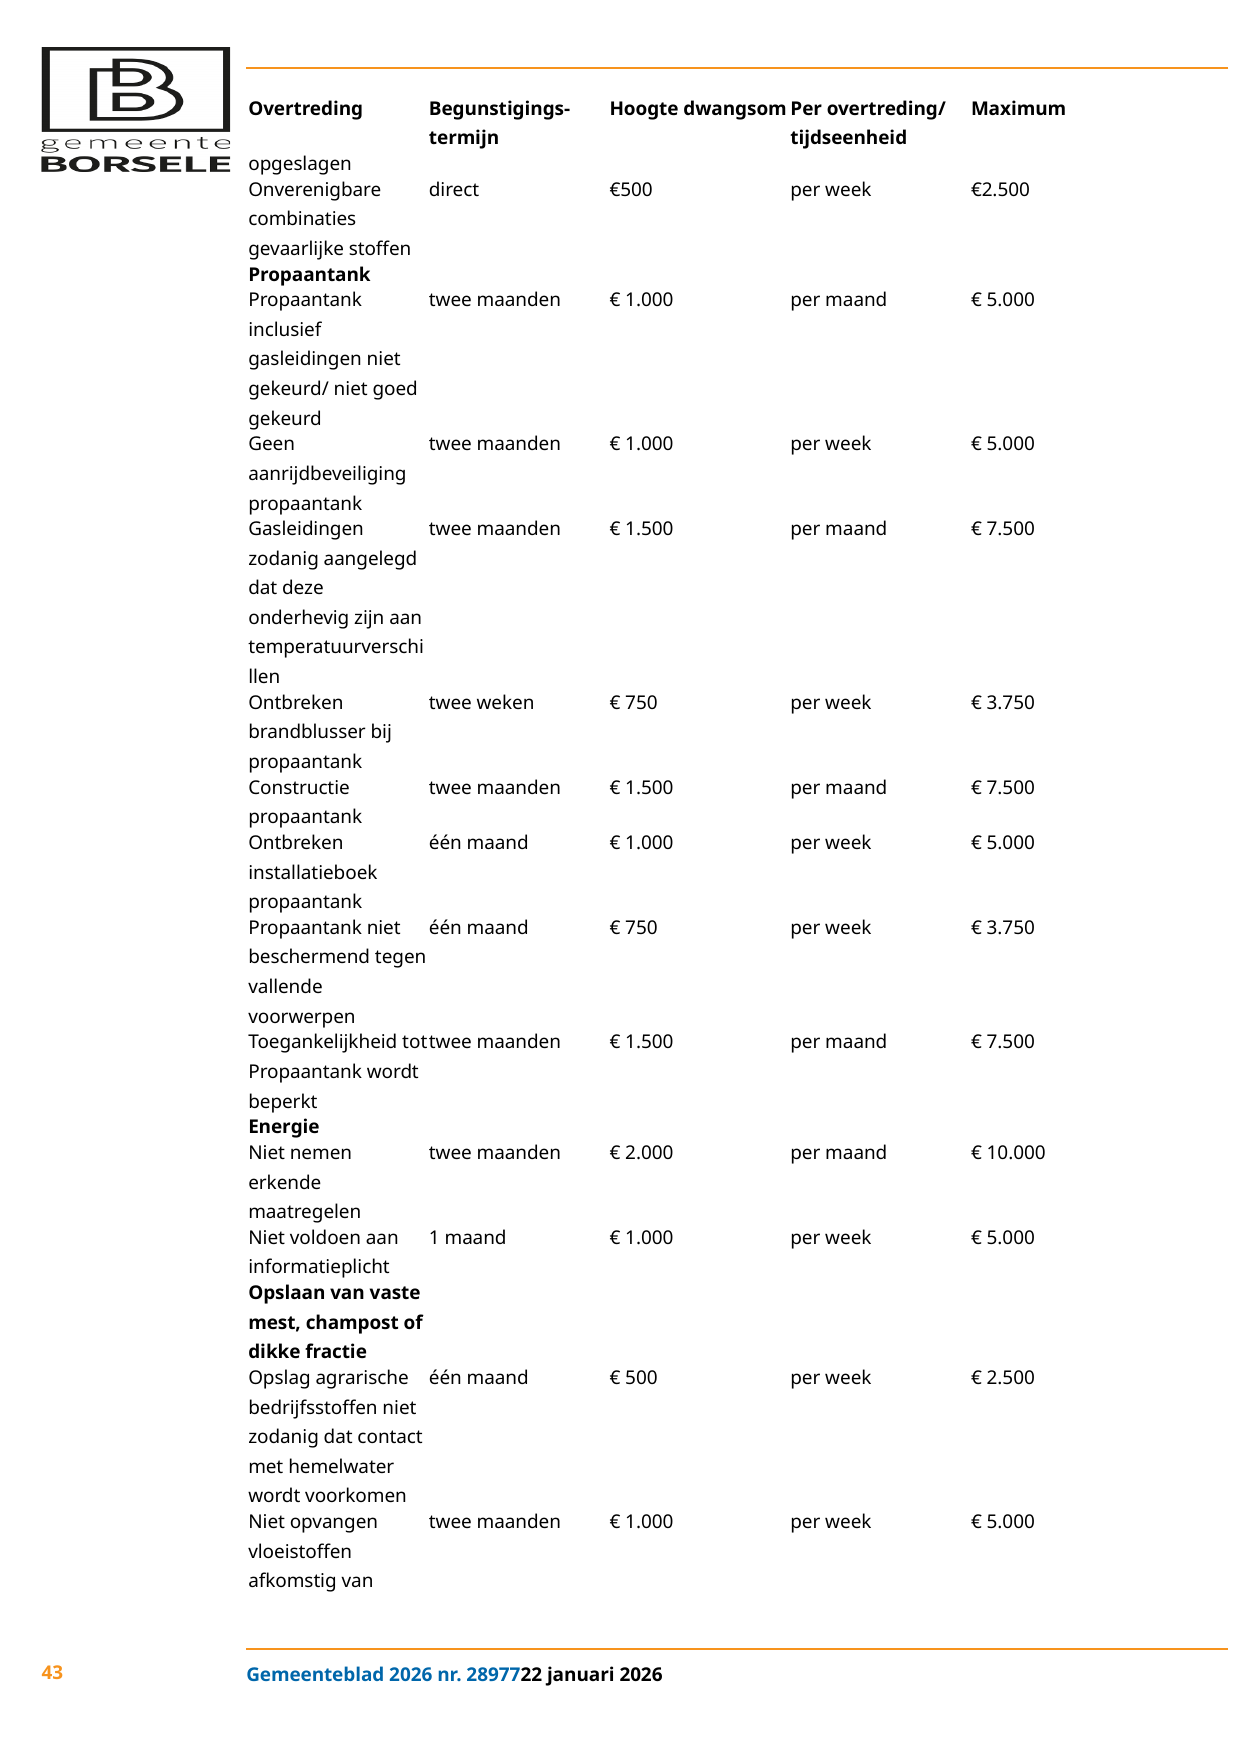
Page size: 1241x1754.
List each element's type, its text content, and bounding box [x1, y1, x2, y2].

table_cell [971, 150, 1152, 176]
table_cell € 5.000 [971, 431, 1152, 515]
table_cell € 1.000 [609, 431, 790, 515]
table_cell twee maanden [429, 1029, 609, 1113]
table_cell € 5.000 [971, 286, 1152, 431]
table_cell Toegankelijkheid tot Propaantank wordt beperkt [248, 1029, 429, 1113]
table_header Begunstigings-termijn [429, 95, 609, 150]
table_cell € 1.500 [609, 1029, 790, 1113]
table_cell per week [790, 1364, 971, 1508]
table_cell Propaantank niet beschermend tegen vallende voorwerpen [248, 914, 429, 1029]
table_cell €2.500 [971, 176, 1152, 261]
table_cell Propaantank inclusief gasleidingen niet gekeurd/ niet goed gekeurd [248, 286, 429, 431]
table_cell € 1.000 [609, 286, 790, 431]
table_cell Niet nemen erkende maatregelen [248, 1139, 429, 1224]
table_cell € 5.000 [971, 829, 1152, 914]
table_cell per week [790, 914, 971, 1029]
table_cell twee weken [429, 689, 609, 774]
table_cell € 1.000 [609, 1224, 790, 1279]
table_cell direct [429, 176, 609, 261]
table_cell Ontbreken brandblusser bij propaantank [248, 689, 429, 774]
table_cell [429, 261, 609, 286]
table_cell € 1.500 [609, 774, 790, 829]
table_cell € 1.000 [609, 1509, 790, 1593]
table_cell per week [790, 1509, 971, 1593]
table_cell € 7.500 [971, 774, 1152, 829]
table_cell twee maanden [429, 774, 609, 829]
table_header Maximum [971, 95, 1152, 150]
table_cell per maand [790, 774, 971, 829]
table_cell per maand [790, 1029, 971, 1113]
table_cell Energie [248, 1114, 429, 1139]
table_cell € 1.500 [609, 515, 790, 689]
table_cell per week [790, 1224, 971, 1279]
table_cell €500 [609, 176, 790, 261]
table_cell twee maanden [429, 431, 609, 515]
table_cell [971, 1280, 1152, 1364]
table_cell Gasleidingen zodanig aangelegd dat deze onderhevig zijn aan temperatuurverschillen [248, 515, 429, 689]
table_cell [429, 1114, 609, 1139]
table_cell één maand [429, 914, 609, 1029]
table_cell [609, 1280, 790, 1364]
table_cell [971, 261, 1152, 286]
picture [41, 47, 231, 172]
table_cell [609, 1114, 790, 1139]
table_cell twee maanden [429, 286, 609, 431]
table_cell per maand [790, 1139, 971, 1224]
table_cell Constructie propaantank [248, 774, 429, 829]
table_cell Ontbreken installatieboek propaantank [248, 829, 429, 914]
table_cell twee maanden [429, 515, 609, 689]
table_cell per week [790, 431, 971, 515]
table_cell per week [790, 689, 971, 774]
table_cell één maand [429, 829, 609, 914]
table_cell twee maanden [429, 1509, 609, 1593]
table_cell € 3.750 [971, 689, 1152, 774]
table_cell [971, 1114, 1152, 1139]
table_cell [790, 1114, 971, 1139]
table_cell [429, 1280, 609, 1364]
table_cell per maand [790, 515, 971, 689]
table_header Hoogte dwangsom [609, 95, 790, 150]
table_cell twee maanden [429, 1139, 609, 1224]
table_cell € 500 [609, 1364, 790, 1508]
table_cell één maand [429, 1364, 609, 1508]
table_cell Niet voldoen aan informatieplicht [248, 1224, 429, 1279]
table_cell Onverenigbare combinaties gevaarlijke stoffen [248, 176, 429, 261]
table_header Per overtreding/ tijdseenheid [790, 95, 971, 150]
table_cell [609, 261, 790, 286]
table_cell € 750 [609, 689, 790, 774]
table_cell € 2.500 [971, 1364, 1152, 1508]
table_cell [429, 150, 609, 176]
table_cell € 750 [609, 914, 790, 1029]
table_cell € 5.000 [971, 1224, 1152, 1279]
table_cell 1 maand [429, 1224, 609, 1279]
table_cell € 3.750 [971, 914, 1152, 1029]
table_cell Opslag agrarische bedrijfsstoffen niet zodanig dat contact met hemelwater wordt voorkomen [248, 1364, 429, 1508]
table_cell € 10.000 [971, 1139, 1152, 1224]
table_cell [790, 1280, 971, 1364]
table_cell € 1.000 [609, 829, 790, 914]
table_cell € 2.000 [609, 1139, 790, 1224]
table_cell [790, 150, 971, 176]
table_cell per week [790, 829, 971, 914]
table_cell Propaantank [248, 261, 429, 286]
table_header Overtreding [248, 95, 429, 150]
table_cell Opslaan van vaste mest, champost of dikke fractie [248, 1280, 429, 1364]
table_cell opgeslagen [248, 150, 429, 176]
table_cell [609, 150, 790, 176]
table_cell Geen aanrijdbeveiliging propaantank [248, 431, 429, 515]
table_cell per week [790, 176, 971, 261]
table_cell € 7.500 [971, 515, 1152, 689]
table_cell Niet opvangen vloeistoffen afkomstig van [248, 1509, 429, 1593]
table_cell [790, 261, 971, 286]
table_cell € 7.500 [971, 1029, 1152, 1113]
table_cell € 5.000 [971, 1509, 1152, 1593]
table_cell per maand [790, 286, 971, 431]
